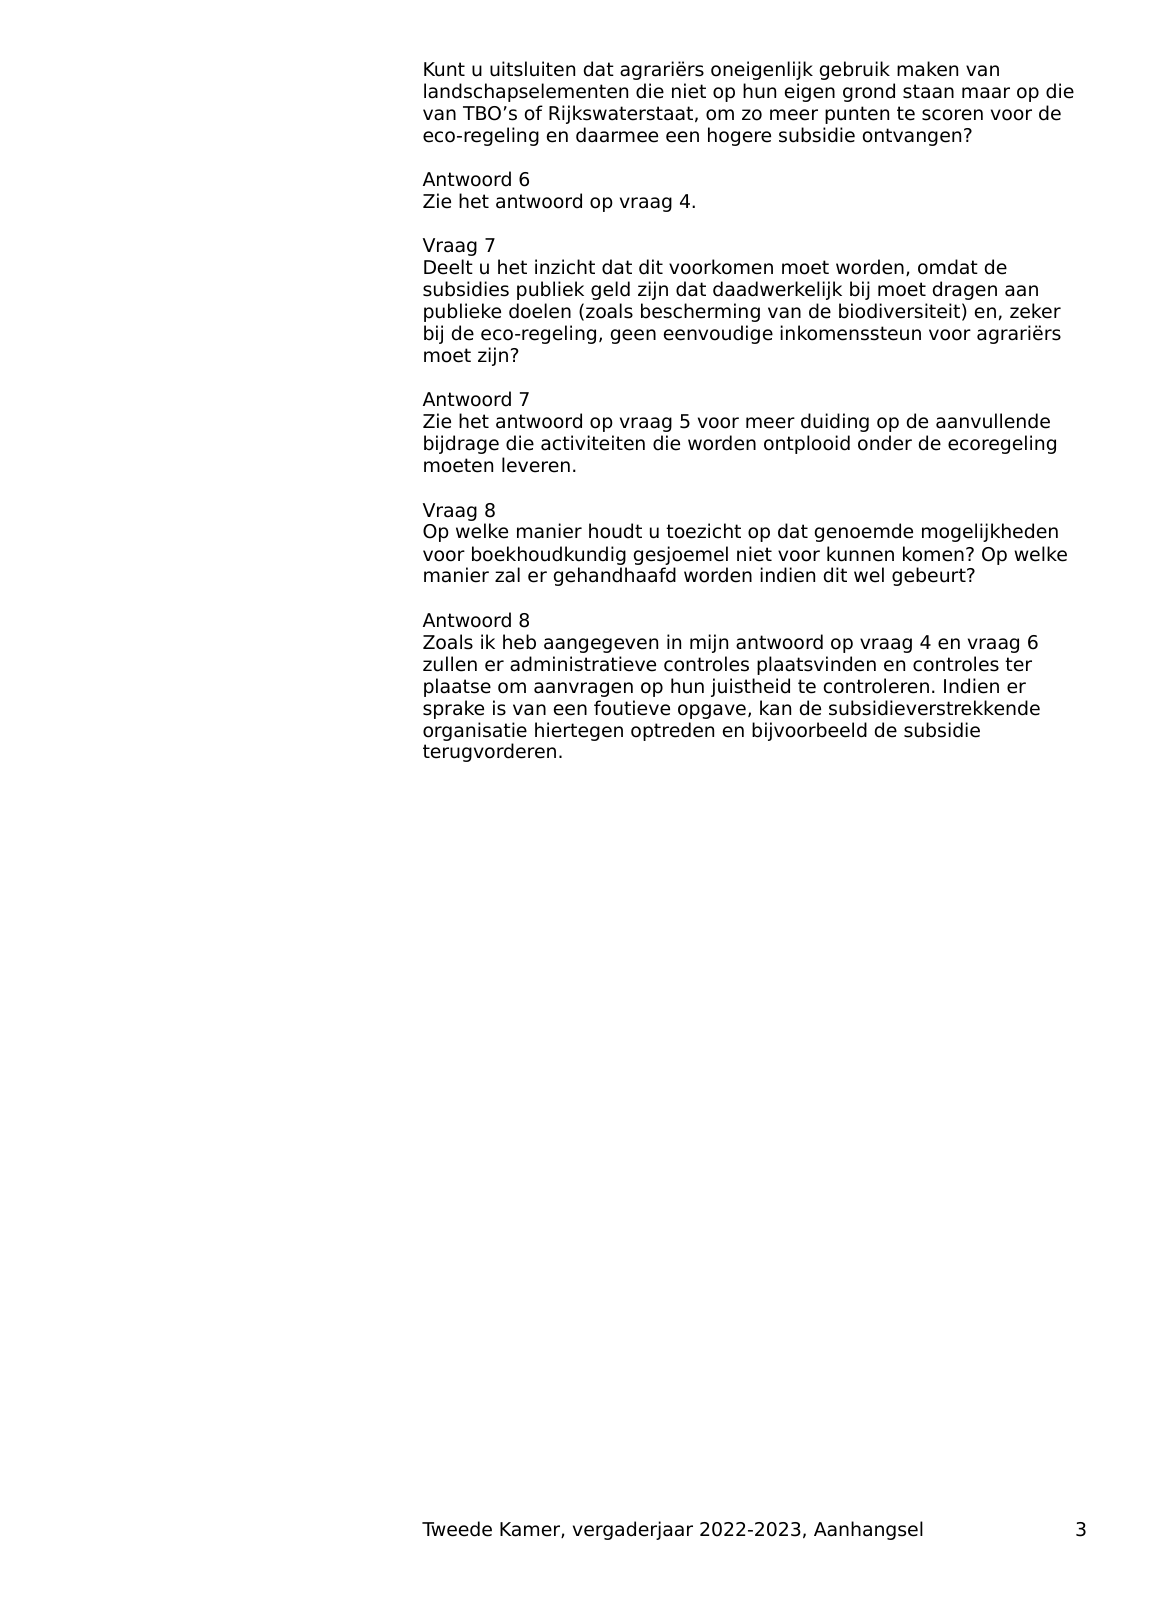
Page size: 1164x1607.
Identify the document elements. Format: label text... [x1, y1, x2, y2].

text Zie het antwoord op vraag 4. [422, 191, 1087, 213]
text Vraag 7 [422, 235, 1087, 257]
text Op welke manier houdt u toezicht op dat genoemde mogelijkheden voor boekhoudkundig gesjoemel niet voor kunnen komen? Op welke manier zal er gehandhaafd worden indien dit wel gebeurt? [422, 521, 1087, 587]
text Antwoord 6 [422, 169, 1087, 191]
text Zoals ik heb aangegeven in mijn antwoord op vraag 4 en vraag 6 zullen er administratieve controles plaatsvinden en controles ter plaatse om aanvragen op hun juistheid te controleren. Indien er sprake is van een foutieve opgave, kan de subsidieverstrekkende organisatie hiertegen optreden en bijvoorbeeld de subsidie terugvorderen. [422, 632, 1087, 763]
text Kunt u uitsluiten dat agrariërs oneigenlijk gebruik maken van landschapselementen die niet op hun eigen grond staan maar op die van TBO’s of Rijkswaterstaat, om zo meer punten te scoren voor de eco-regeling en daarmee een hogere subsidie ontvangen? [422, 59, 1087, 147]
text Deelt u het inzicht dat dit voorkomen moet worden, omdat de subsidies publiek geld zijn dat daadwerkelijk bij moet dragen aan publieke doelen (zoals bescherming van de biodiversiteit) en, zeker bij de eco-regeling, geen eenvoudige inkomenssteun voor agrariërs moet zijn? [422, 257, 1087, 367]
text Antwoord 8 [422, 609, 1087, 632]
text Zie het antwoord op vraag 5 voor meer duiding op de aanvullende bijdrage die activiteiten die worden ontplooid onder de ecoregeling moeten leveren. [422, 411, 1087, 477]
text Antwoord 7 [422, 389, 1087, 411]
text Vraag 8 [422, 499, 1087, 521]
